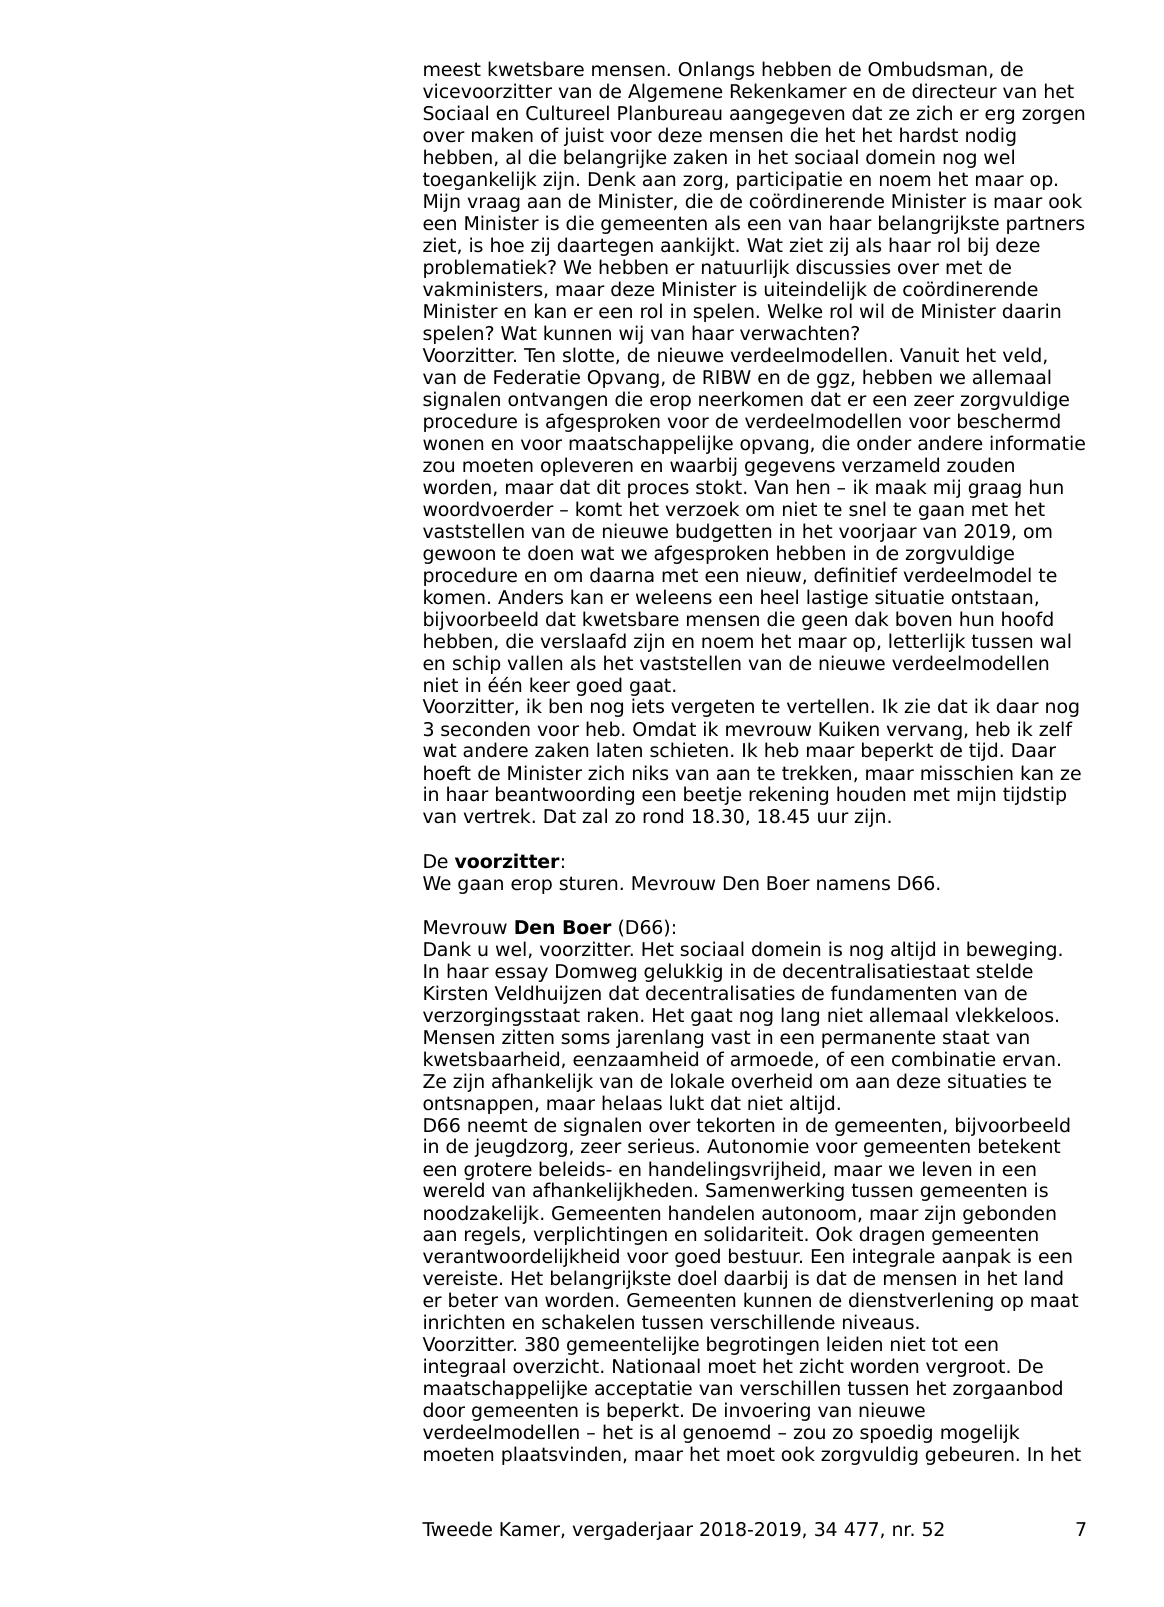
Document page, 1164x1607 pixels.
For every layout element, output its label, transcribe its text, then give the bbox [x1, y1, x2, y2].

text Mevrouw Den Boer (D66): [422, 917, 1087, 939]
text Dank u wel, voorzitter. Het sociaal domein is nog altijd in beweging. In haar essay Domweg gelukkig in de decentralisatiestaat stelde Kirsten Veldhuijzen dat decentralisaties de fundamenten van de verzorgingsstaat raken. Het gaat nog lang niet allemaal vlekkeloos. Mensen zitten soms jarenlang vast in een permanente staat van kwetsbaarheid, eenzaamheid of armoede, of een combinatie ervan. Ze zijn afhankelijk van de lokale overheid om aan deze situaties te ontsnappen, maar helaas lukt dat niet altijd. [422, 939, 1087, 1114]
text We gaan erop sturen. Mevrouw Den Boer namens D66. [422, 872, 1087, 894]
text Voorzitter, ik ben nog iets vergeten te vertellen. Ik zie dat ik daar nog 3 seconden voor heb. Omdat ik mevrouw Kuiken vervang, heb ik zelf wat andere zaken laten schieten. Ik heb maar beperkt de tijd. Daar hoeft de Minister zich niks van aan te trekken, maar misschien kan ze in haar beantwoording een beetje rekening houden met mijn tijdstip van vertrek. Dat zal zo rond 18.30, 18.45 uur zijn. [422, 696, 1087, 828]
text De voorzitter: [422, 851, 1087, 872]
text Voorzitter. 380 gemeentelijke begrotingen leiden niet tot een integraal overzicht. Nationaal moet het zicht worden vergroot. De maatschappelijke acceptatie van verschillen tussen het zorgaanbod door gemeenten is beperkt. De invoering van nieuwe verdeelmodellen – het is al genoemd – zou zo spoedig mogelijk moeten plaatsvinden, maar het moet ook zorgvuldig gebeuren. In het [422, 1334, 1087, 1466]
text meest kwetsbare mensen. Onlangs hebben de Ombudsman, de vicevoorzitter van de Algemene Rekenkamer en de directeur van het Sociaal en Cultureel Planbureau aangegeven dat ze zich er erg zorgen over maken of juist voor deze mensen die het het hardst nodig hebben, al die belangrijke zaken in het sociaal domein nog wel toegankelijk zijn. Denk aan zorg, participatie en noem het maar op. Mijn vraag aan de Minister, die de coördinerende Minister is maar ook een Minister is die gemeenten als een van haar belangrijkste partners ziet, is hoe zij daartegen aankijkt. Wat ziet zij als haar rol bij deze problematiek? We hebben er natuurlijk discussies over met de vakministers, maar deze Minister is uiteindelijk de coördinerende Minister en kan er een rol in spelen. Welke rol wil de Minister daarin spelen? Wat kunnen wij van haar verwachten? [422, 59, 1087, 345]
text Voorzitter. Ten slotte, de nieuwe verdeelmodellen. Vanuit het veld, van de Federatie Opvang, de RIBW en de ggz, hebben we allemaal signalen ontvangen die erop neerkomen dat er een zeer zorgvuldige procedure is afgesproken voor de verdeelmodellen voor beschermd wonen en voor maatschappelijke opvang, die onder andere informatie zou moeten opleveren en waarbij gegevens verzameld zouden worden, maar dat dit proces stokt. Van hen – ik maak mij graag hun woordvoerder – komt het verzoek om niet te snel te gaan met het vaststellen van de nieuwe budgetten in het voorjaar van 2019, om gewoon te doen wat we afgesproken hebben in de zorgvuldige procedure en om daarna met een nieuw, definitief verdeelmodel te komen. Anders kan er weleens een heel lastige situatie ontstaan, bijvoorbeeld dat kwetsbare mensen die geen dak boven hun hoofd hebben, die verslaafd zijn en noem het maar op, letterlijk tussen wal en schip vallen als het vaststellen van de nieuwe verdeelmodellen niet in één keer goed gaat. [422, 345, 1087, 696]
text D66 neemt de signalen over tekorten in de gemeenten, bijvoorbeeld in de jeugdzorg, zeer serieus. Autonomie voor gemeenten betekent een grotere beleids- en handelingsvrijheid, maar we leven in een wereld van afhankelijkheden. Samenwerking tussen gemeenten is noodzakelijk. Gemeenten handelen autonoom, maar zijn gebonden aan regels, verplichtingen en solidariteit. Ook dragen gemeenten verantwoordelijkheid voor goed bestuur. Een integrale aanpak is een vereiste. Het belangrijkste doel daarbij is dat de mensen in het land er beter van worden. Gemeenten kunnen de dienstverlening op maat inrichten en schakelen tussen verschillende niveaus. [422, 1114, 1087, 1334]
